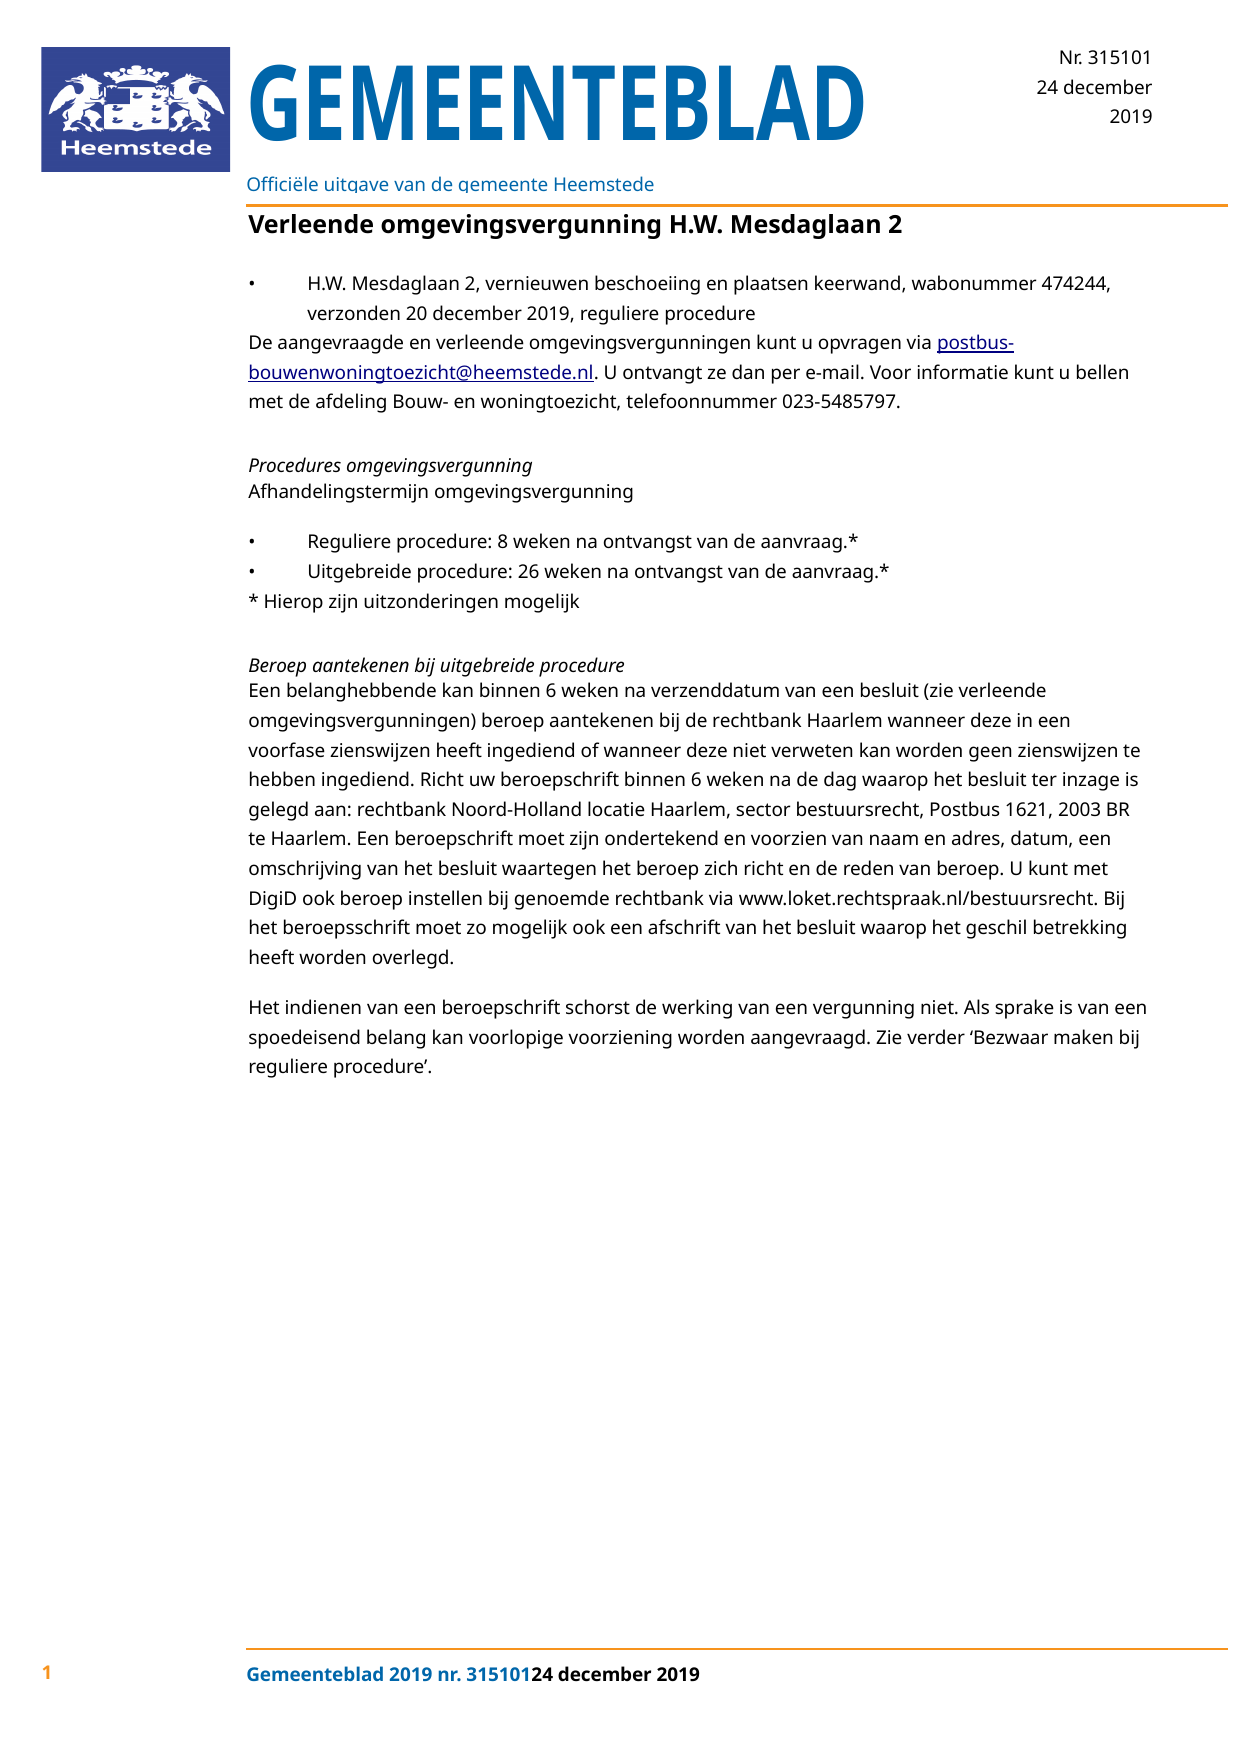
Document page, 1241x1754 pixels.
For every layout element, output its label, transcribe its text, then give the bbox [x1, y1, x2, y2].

text * Hierop zijn uitzonderingen mogelijk [248, 588, 1152, 614]
text Procedures omgevingsvergunning [248, 453, 1152, 478]
list H.W. Mesdaglaan 2, vernieuwen beschoeiing en plaatsen keerwand, wabonummer 474244, verzonden 20 december 2019, reguliere procedure [248, 270, 1152, 326]
text Verleende omgevingsvergunning H.W. Mesdaglaan 2 [248, 207, 1152, 241]
text Een belanghebbende kan binnen 6 weken na verzenddatum van een besluit (zie verleende omgevingsvergunningen) beroep aantekenen bij de rechtbank Haarlem wanneer deze in een voorfase zienswijzen heeft ingediend of wanneer deze niet verweten kan worden geen zienswijzen te hebben ingediend. Richt uw beroepschrift binnen 6 weken na de dag waarop het besluit ter inzage is gelegd aan: rechtbank Noord-Holland locatie Haarlem, sector bestuursrecht, Postbus 1621, 2003 BR te Haarlem. Een beroepschrift moet zijn ondertekend en voorzien van naam en adres, datum, een omschrijving van het besluit waartegen het beroep zich richt en de reden van beroep. U kunt met DigiD ook beroep instellen bij genoemde rechtbank via www.loket.rechtspraak.nl/bestuursrecht. Bij het beroepsschrift moet zo mogelijk ook een afschrift van het besluit waarop het geschil betrekking heeft worden overlegd. [248, 678, 1152, 969]
picture [41, 47, 231, 172]
text Het indienen van een beroepschrift schorst de werking van een vergunning niet. Als sprake is van een spoedeisend belang kan voorlopige voorziening worden aangevraagd. Zie verder ‘Bezwaar maken bij reguliere procedure’. [248, 994, 1152, 1079]
text Afhandelingstermijn omgevingsvergunning [248, 478, 1152, 504]
text De aangevraagde en verleende omgevingsvergunningen kunt u opvragen via postbus-bouwenwoningtoezicht@heemstede.nl. U ontvangt ze dan per e-mail. Voor informatie kunt u bellen met de afdeling Bouw- en woningtoezicht, telefoonnummer 023-5485797. [248, 329, 1152, 414]
text Beroep aantekenen bij uitgebreide procedure [248, 652, 1152, 678]
list Uitgebreide procedure: 26 weken na ontvangst van de aanvraag.* [248, 558, 1152, 584]
list Reguliere procedure: 8 weken na ontvangst van de aanvraag.* [248, 529, 1152, 554]
